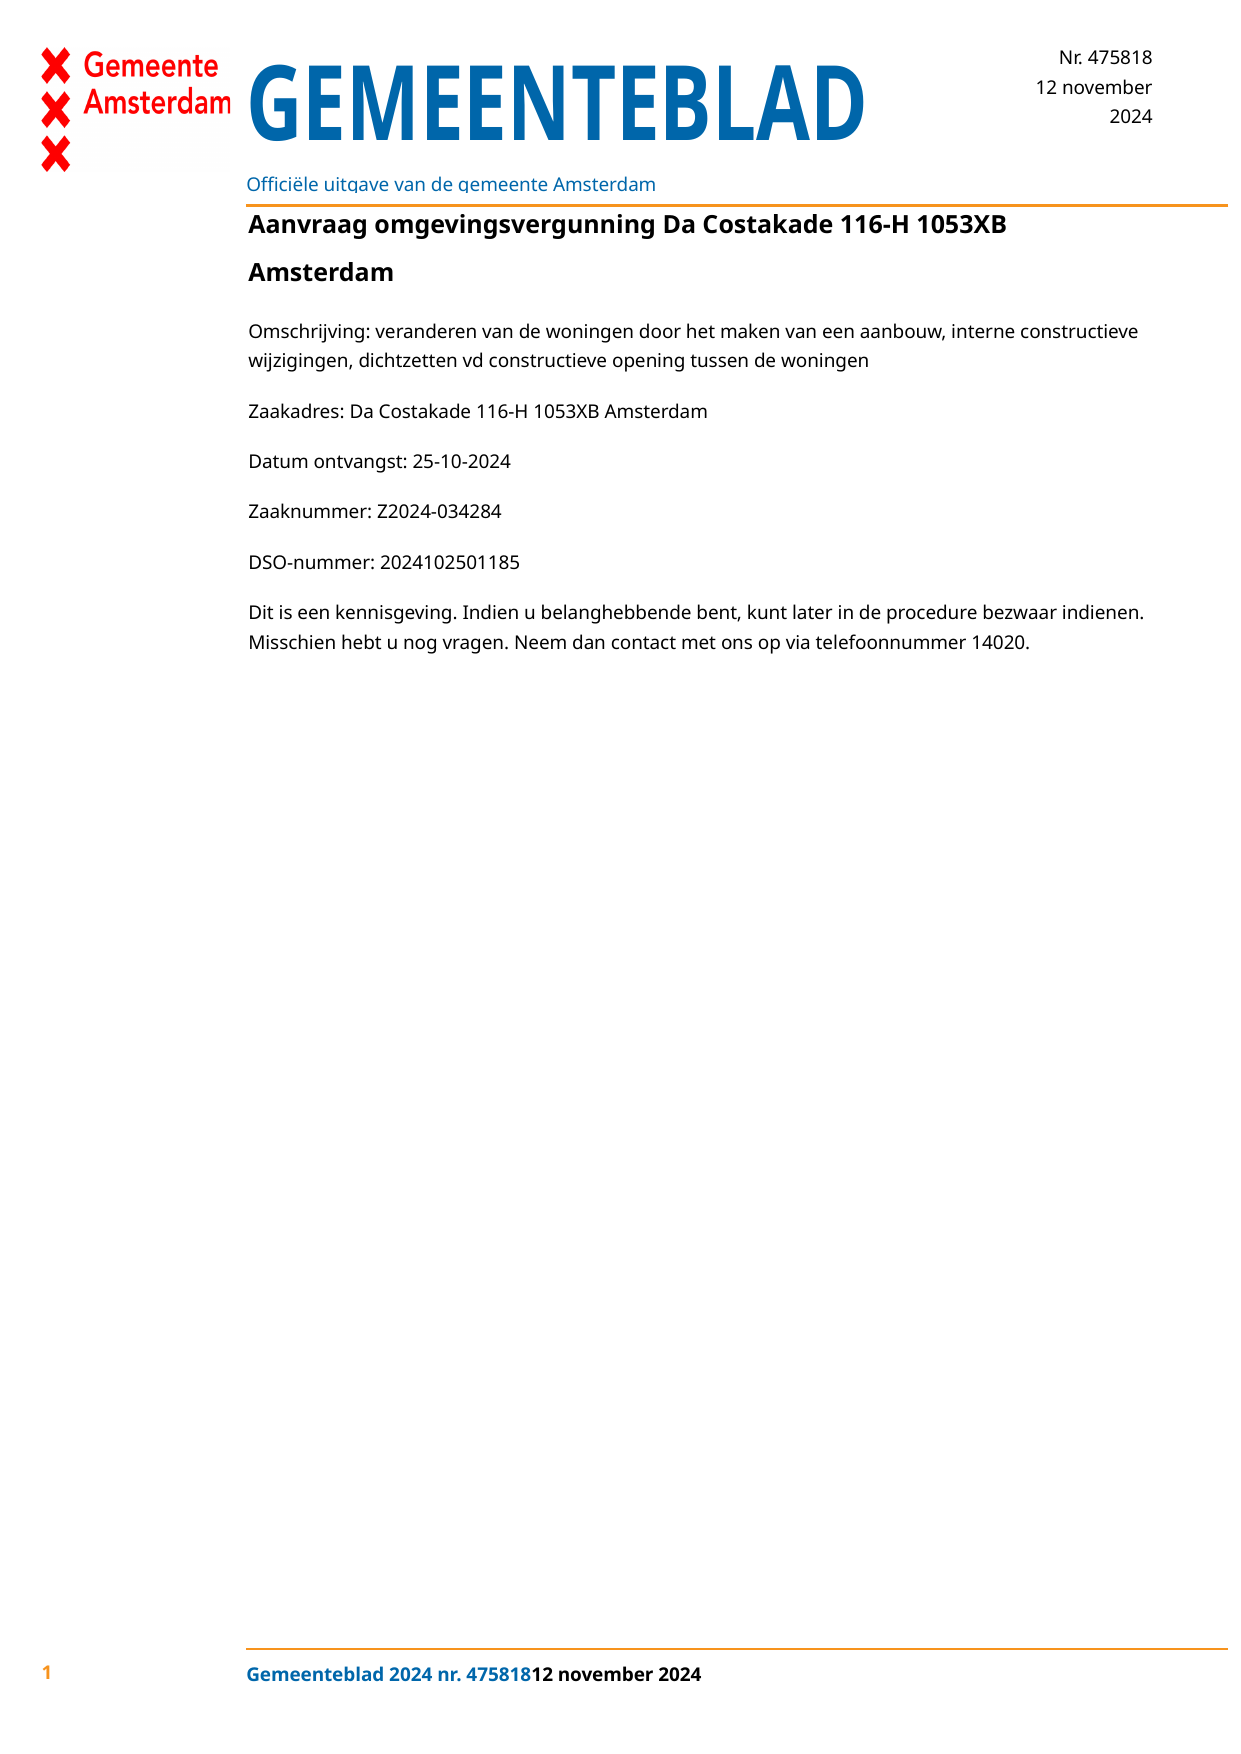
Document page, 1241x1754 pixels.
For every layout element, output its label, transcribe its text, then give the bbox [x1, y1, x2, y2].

text Datum ontvangst: 25-10-2024 [248, 448, 1152, 474]
text Aanvraag omgevingsvergunning Da Costakade 116-H 1053XB Amsterdam [248, 207, 1152, 288]
text Zaakadres: Da Costakade 116-H 1053XB Amsterdam [248, 398, 1152, 424]
text Omschrijving: veranderen van de woningen door het maken van een aanbouw, interne constructieve wijzigingen, dichtzetten vd constructieve opening tussen de woningen [248, 318, 1152, 373]
text Dit is een kennisgeving. Indien u belanghebbende bent, kunt later in de procedure bezwaar indienen. Misschien hebt u nog vragen. Neem dan contact met ons op via telefoonnummer 14020. [248, 599, 1152, 655]
text DSO-nummer: 2024102501185 [248, 549, 1152, 575]
text Zaaknummer: Z2024-034284 [248, 499, 1152, 524]
picture [41, 47, 231, 172]
